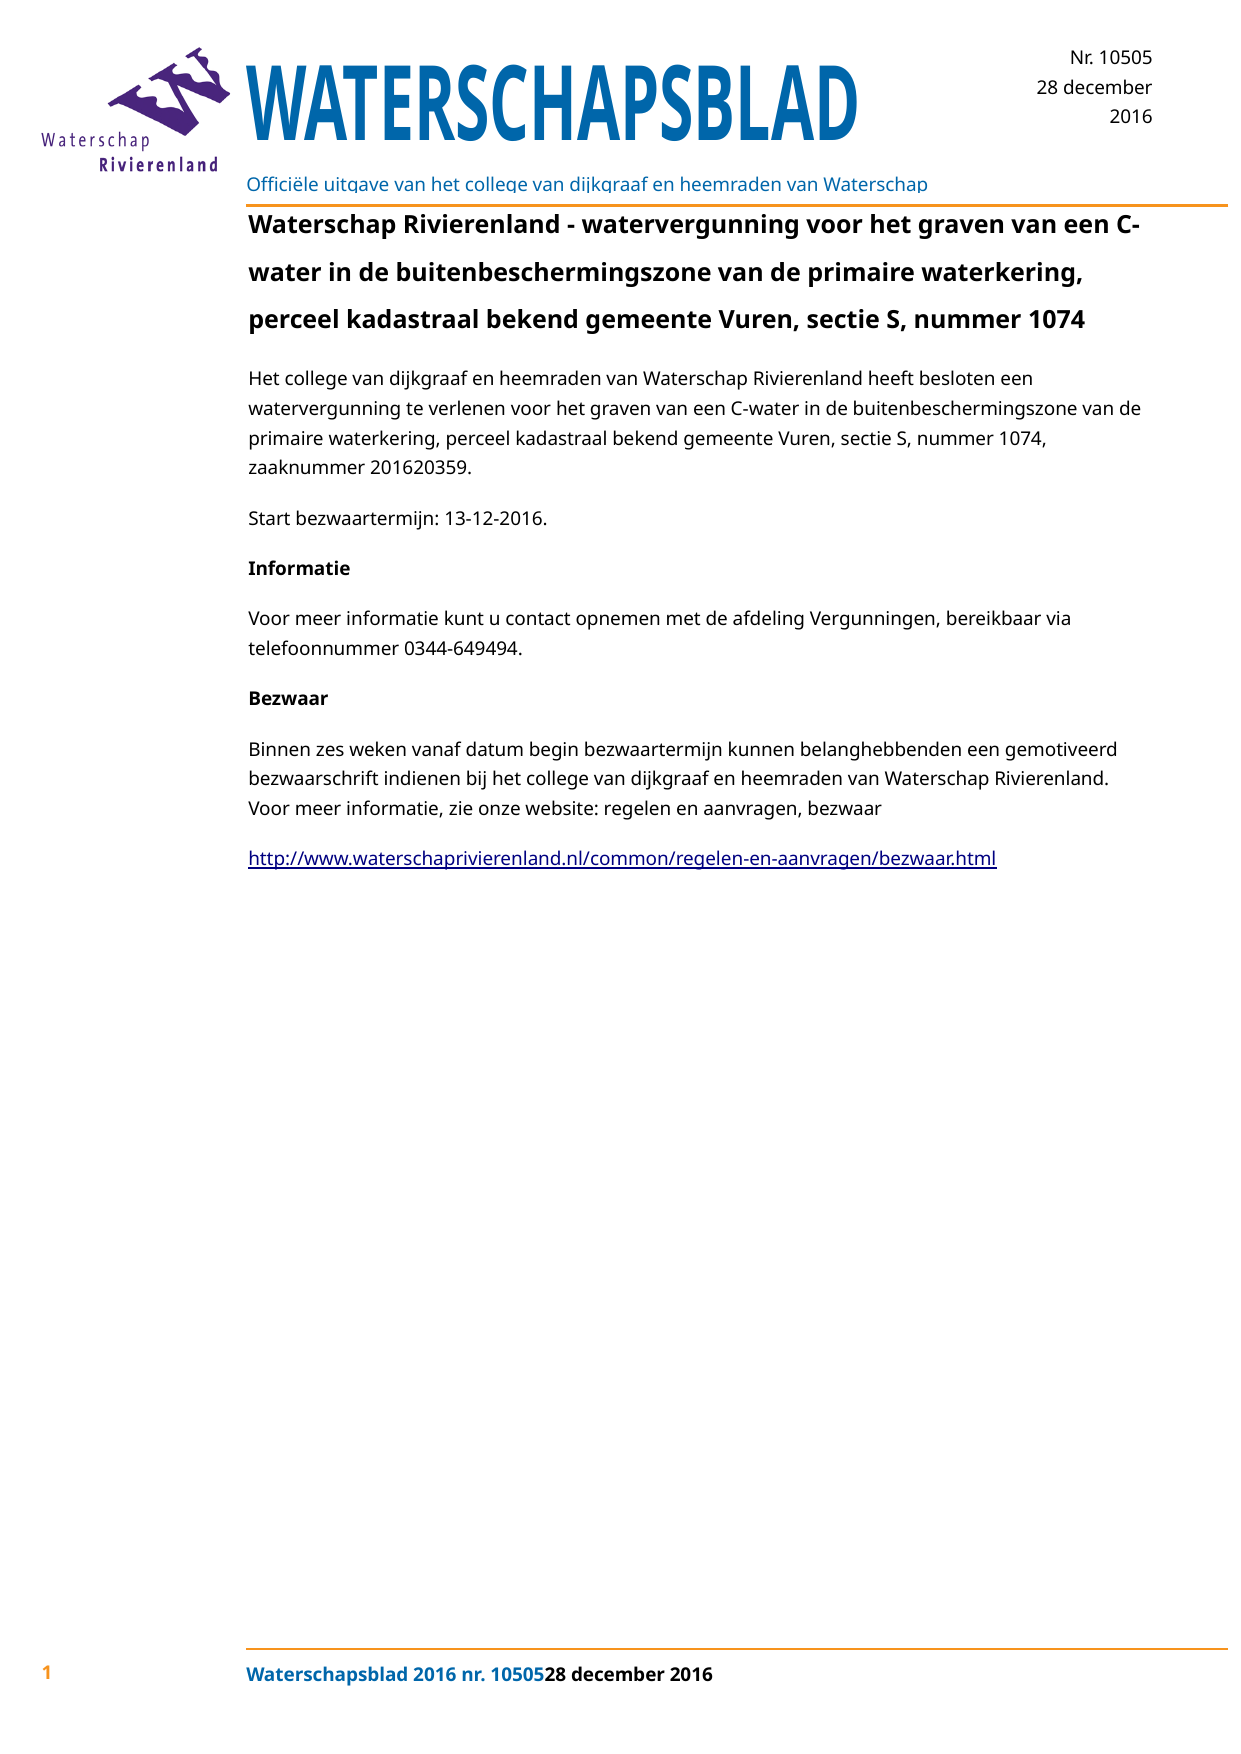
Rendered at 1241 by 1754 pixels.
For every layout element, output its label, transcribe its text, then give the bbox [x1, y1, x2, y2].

text Voor meer informatie kunt u contact opnemen met de afdeling Vergunningen, bereikbaar via telefoonnummer 0344-649494. [248, 606, 1152, 661]
text Informatie [248, 555, 1152, 581]
text Waterschap Rivierenland - watervergunning voor het graven van een C-water in de buitenbeschermingszone van de primaire waterkering, perceel kadastraal bekend gemeente Vuren, sectie S, nummer 1074 [248, 207, 1152, 336]
text Bezwaar [248, 686, 1152, 711]
text Binnen zes weken vanaf datum begin bezwaartermijn kunnen belanghebbenden een gemotiveerd bezwaarschrift indienen bij het college van dijkgraaf en heemraden van Waterschap Rivierenland. Voor meer informatie, zie onze website: regelen en aanvragen, bezwaar [248, 736, 1152, 821]
text Het college van dijkgraaf en heemraden van Waterschap Rivierenland heeft besloten een watervergunning te verlenen voor het graven van een C-water in de buitenbeschermingszone van de primaire waterkering, perceel kadastraal bekend gemeente Vuren, sectie S, nummer 1074, zaaknummer 201620359. [248, 366, 1152, 480]
text Start bezwaartermijn: 13-12-2016. [248, 505, 1152, 530]
text http://www.waterschaprivierenland.nl/common/regelen-en-aanvragen/bezwaar.html [248, 846, 1152, 871]
picture [41, 47, 231, 172]
